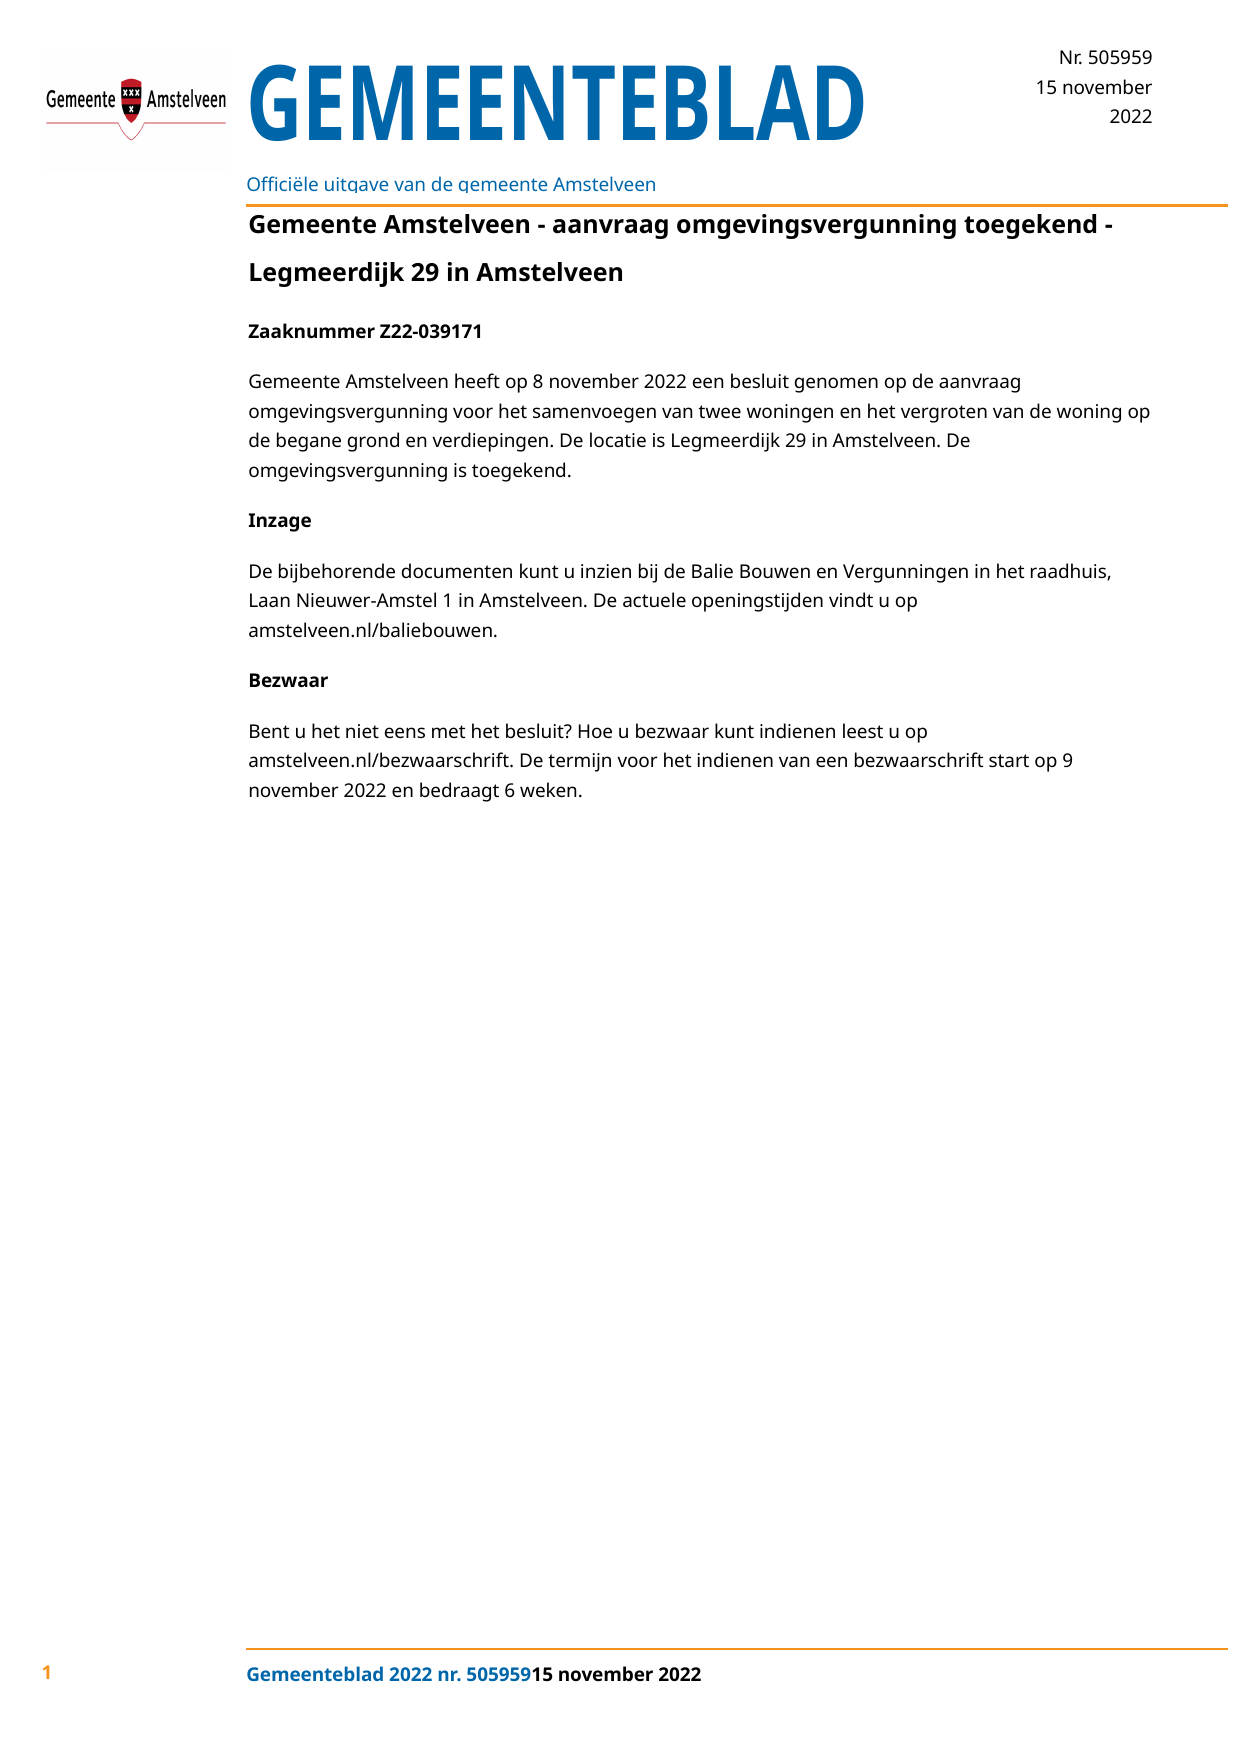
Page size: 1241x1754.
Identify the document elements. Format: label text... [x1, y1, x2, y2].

text Gemeente Amstelveen heeft op 8 november 2022 een besluit genomen op de aanvraag omgevingsvergunning voor het samenvoegen van twee woningen en het vergroten van de woning op de begane grond en verdiepingen. De locatie is Legmeerdijk 29 in Amstelveen. De omgevingsvergunning is toegekend. [248, 368, 1152, 483]
text De bijbehorende documenten kunt u inzien bij de Balie Bouwen en Vergunningen in het raadhuis, Laan Nieuwer-Amstel 1 in Amstelveen. De actuele openingstijden vindt u op amstelveen.nl/baliebouwen. [248, 558, 1152, 643]
text Bezwaar [248, 667, 1152, 693]
picture [41, 47, 231, 172]
text Bent u het niet eens met het besluit? Hoe u bezwaar kunt indienen leest u op amstelveen.nl/bezwaarschrift. De termijn voor het indienen van een bezwaarschrift start op 9 november 2022 en bedraagt 6 weken. [248, 718, 1152, 803]
text Inzage [248, 507, 1152, 533]
text Zaaknummer Z22-039171 [248, 318, 1152, 344]
text Gemeente Amstelveen - aanvraag omgevingsvergunning toegekend - Legmeerdijk 29 in Amstelveen [248, 207, 1152, 288]
